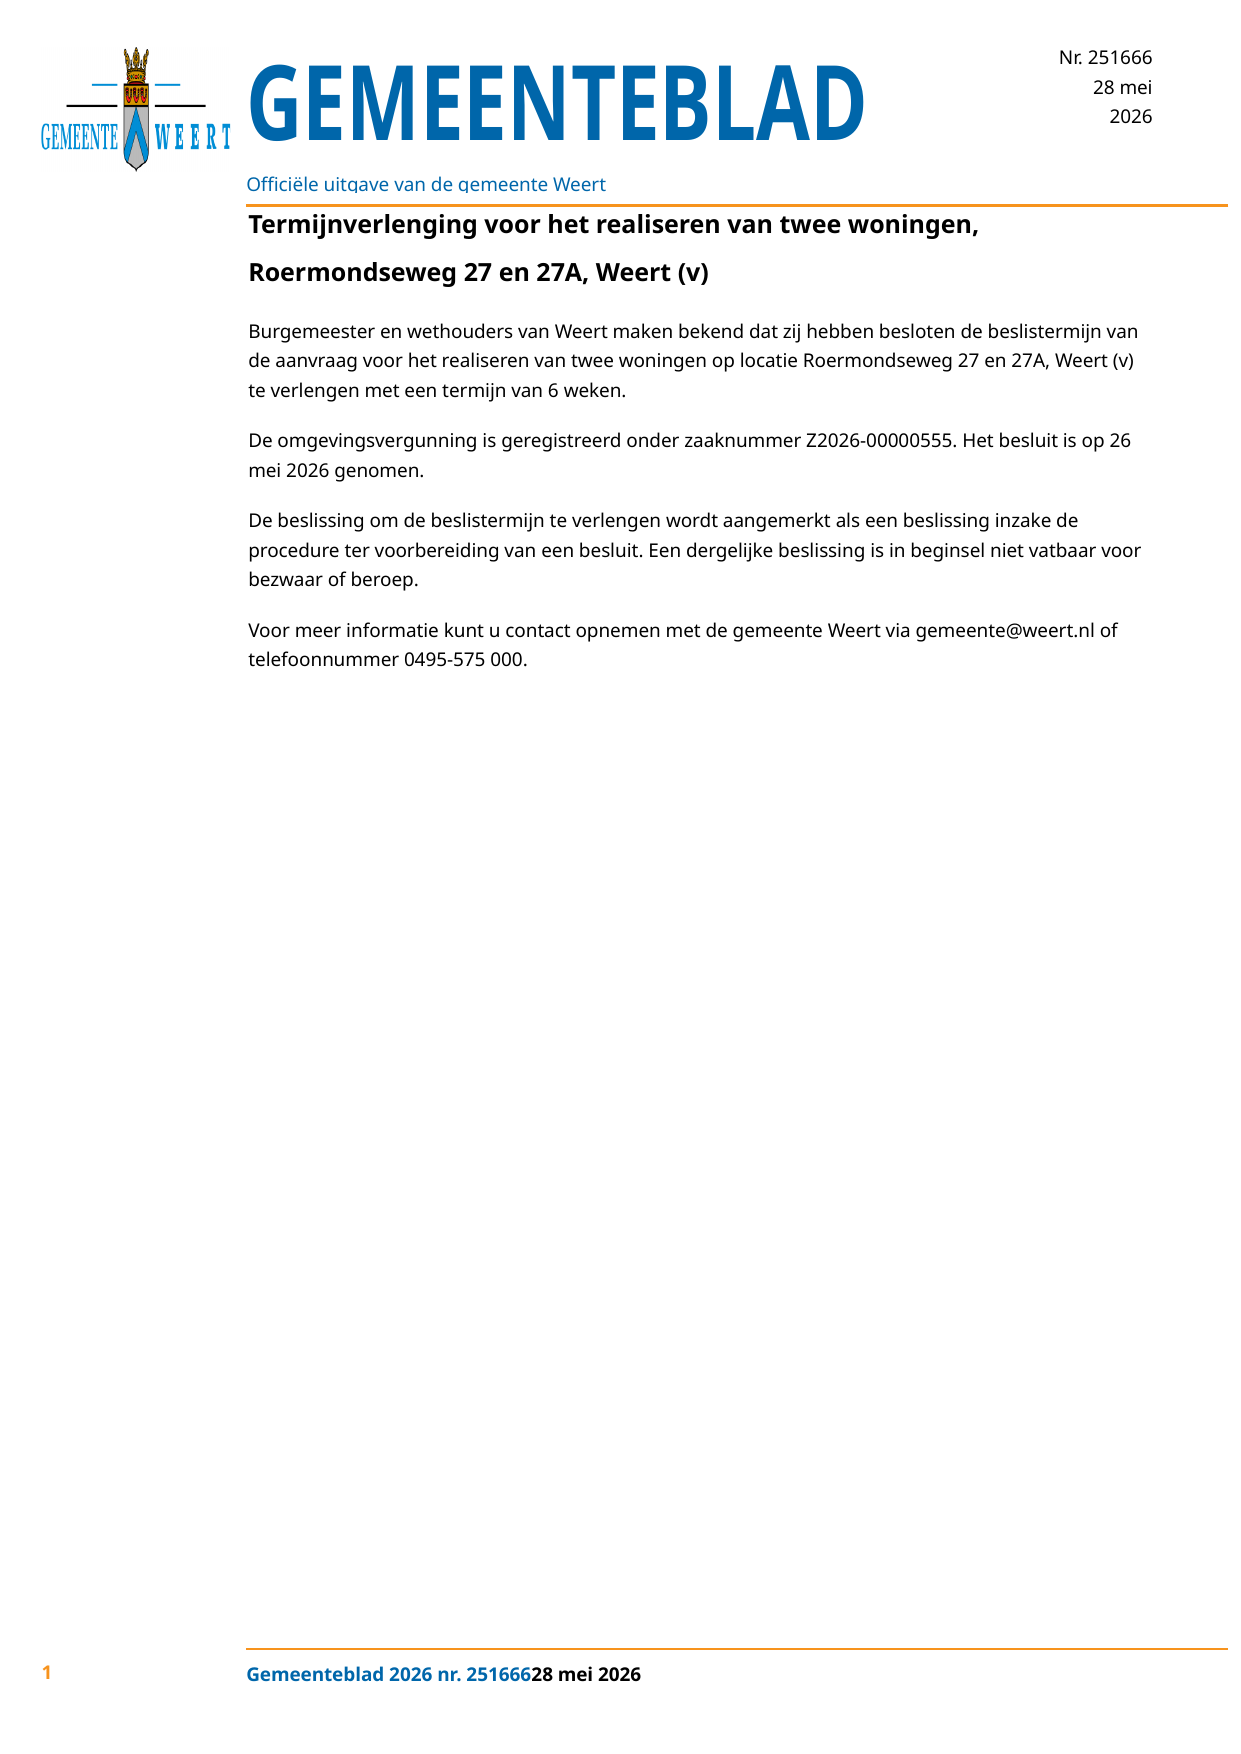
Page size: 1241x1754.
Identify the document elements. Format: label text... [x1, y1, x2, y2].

text Burgemeester en wethouders van Weert maken bekend dat zij hebben besloten de beslistermijn van de aanvraag voor het realiseren van twee woningen op locatie Roermondseweg 27 en 27A, Weert (v) te verlengen met een termijn van 6 weken. [248, 318, 1152, 403]
text Termijnverlenging voor het realiseren van twee woningen, Roermondseweg 27 en 27A, Weert (v) [248, 207, 1152, 288]
text Voor meer informatie kunt u contact opnemen met de gemeente Weert via gemeente@weert.nl of telefoonnummer 0495-575 000. [248, 617, 1152, 672]
text De beslissing om de beslistermijn te verlengen wordt aangemerkt als een beslissing inzake de procedure ter voorbereiding van een besluit. Een dergelijke beslissing is in beginsel niet vatbaar voor bezwaar of beroep. [248, 507, 1152, 592]
text De omgevingsvergunning is geregistreerd onder zaaknummer Z2026-00000555. Het besluit is op 26 mei 2026 genomen. [248, 427, 1152, 483]
picture [41, 47, 231, 172]
